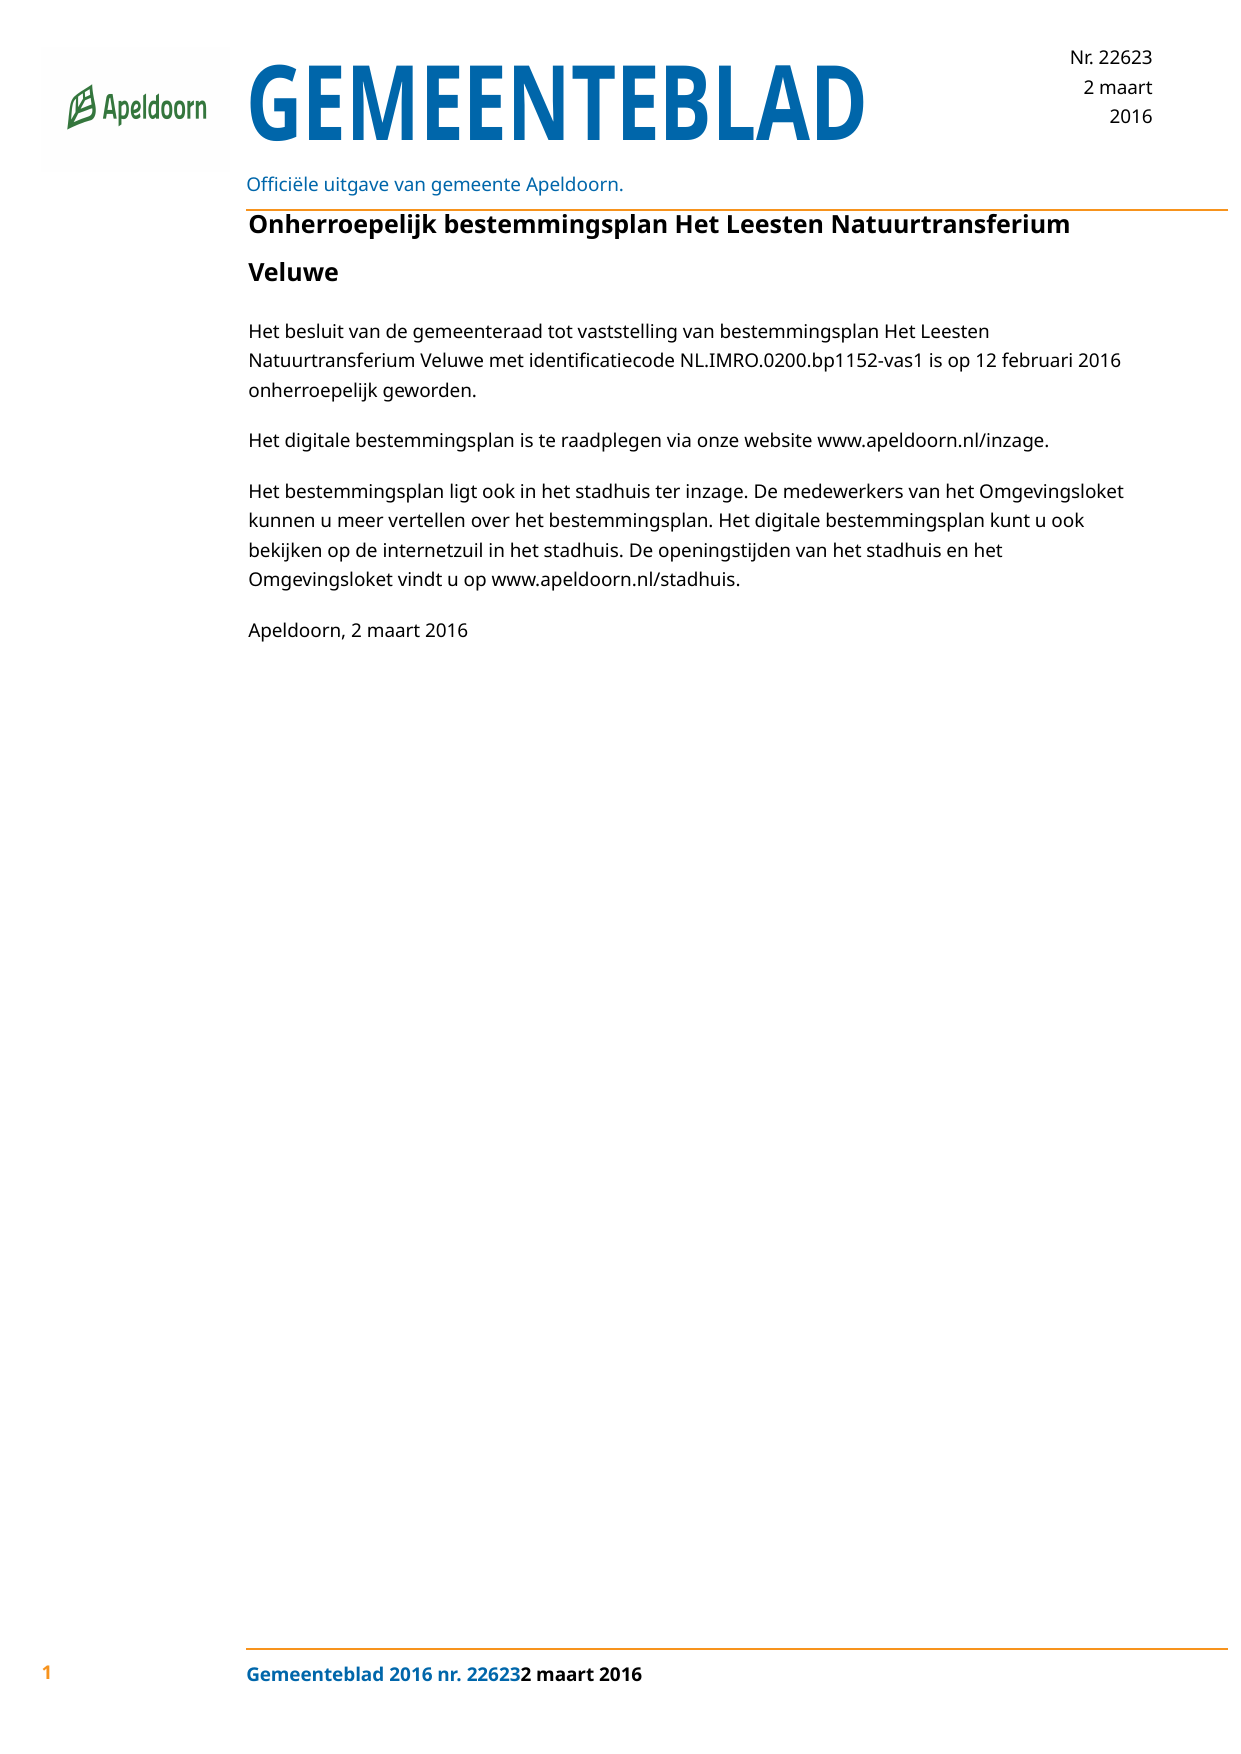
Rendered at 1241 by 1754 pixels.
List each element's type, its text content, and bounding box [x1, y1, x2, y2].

text Het digitale bestemmingsplan is te raadplegen via onze website www.apeldoorn.nl/inzage. [248, 427, 1152, 453]
picture [41, 47, 231, 172]
text Apeldoorn, 2 maart 2016 [248, 617, 1152, 643]
text Onherroepelijk bestemmingsplan Het Leesten Natuurtransferium Veluwe [248, 211, 1152, 288]
text Het bestemmingsplan ligt ook in het stadhuis ter inzage. De medewerkers van het Omgevingsloket kunnen u meer vertellen over het bestemmingsplan. Het digitale bestemmingsplan kunt u ook bekijken op de internetzuil in het stadhuis. De openingstijden van het stadhuis en het Omgevingsloket vindt u op www.apeldoorn.nl/stadhuis. [248, 478, 1152, 592]
text Het besluit van de gemeenteraad tot vaststelling van bestemmingsplan Het Leesten Natuurtransferium Veluwe met identificatiecode NL.IMRO.0200.bp1152-vas1 is op 12 februari 2016 onherroepelijk geworden. [248, 318, 1152, 403]
